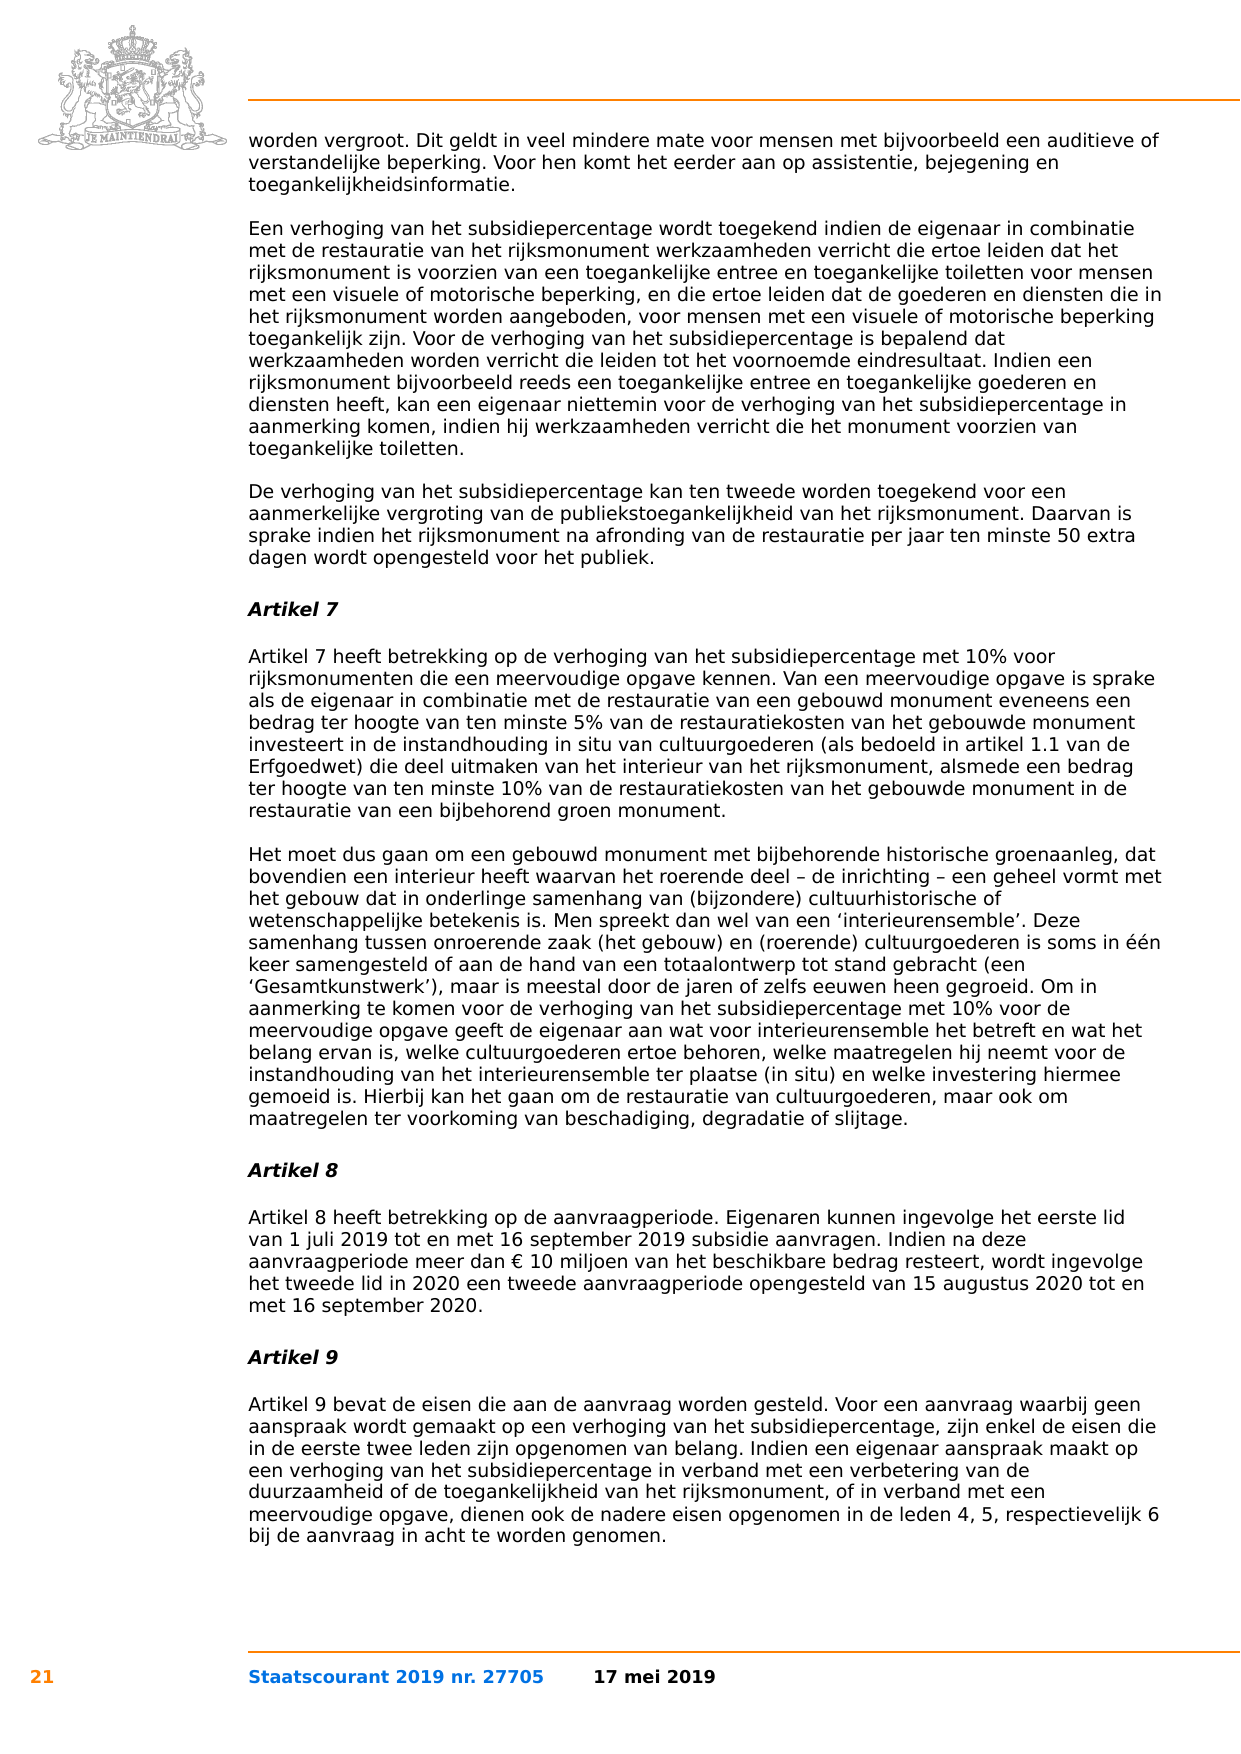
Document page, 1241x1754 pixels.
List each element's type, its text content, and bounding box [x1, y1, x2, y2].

text Het moet dus gaan om een gebouwd monument met bijbehorende historische groenaanleg, dat bovendien een interieur heeft waarvan het roerende deel – de inrichting – een geheel vormt met het gebouw dat in onderlinge samenhang van (bijzondere) cultuurhistorische of wetenschappelijke betekenis is. Men spreekt dan wel van een ‘interieurensemble’. Deze samenhang tussen onroerende zaak (het gebouw) en (roerende) cultuurgoederen is soms in één keer samengesteld of aan de hand van een totaalontwerp tot stand gebracht (een ‘Gesamtkunstwerk’), maar is meestal door de jaren of zelfs eeuwen heen gegroeid. Om in aanmerking te komen voor de verhoging van het subsidiepercentage met 10% voor de meervoudige opgave geeft de eigenaar aan wat voor interieurensemble het betreft en wat het belang ervan is, welke cultuurgoederen ertoe behoren, welke maatregelen hij neemt voor de instandhouding van het interieurensemble ter plaatse (in situ) en welke investering hiermee gemoeid is. Hierbij kan het gaan om de restauratie van cultuurgoederen, maar ook om maatregelen ter voorkoming van beschadiging, degradatie of slijtage. [248, 844, 1163, 1130]
picture [38, 25, 227, 150]
text Artikel 7 heeft betrekking op de verhoging van het subsidiepercentage met 10% voor rijksmonumenten die een meervoudige opgave kennen. Van een meervoudige opgave is sprake als de eigenaar in combinatie met de restauratie van een gebouwd monument eveneens een bedrag ter hoogte van ten minste 5% van de restauratiekosten van het gebouwde monument investeert in de instandhouding in situ van cultuurgoederen (als bedoeld in artikel 1.1 van de Erfgoedwet) die deel uitmaken van het interieur van het rijksmonument, alsmede een bedrag ter hoogte van ten minste 10% van de restauratiekosten van het gebouwde monument in de restauratie van een bijbehorend groen monument. [248, 646, 1163, 822]
text Artikel 8 heeft betrekking op de aanvraagperiode. Eigenaren kunnen ingevolge het eerste lid van 1 juli 2019 tot en met 16 september 2019 subsidie aanvragen. Indien na deze aanvraagperiode meer dan € 10 miljoen van het beschikbare bedrag resteert, wordt ingevolge het tweede lid in 2020 een tweede aanvraagperiode opengesteld van 15 augustus 2020 tot en met 16 september 2020. [248, 1207, 1163, 1317]
text Artikel 9 bevat de eisen die aan de aanvraag worden gesteld. Voor een aanvraag waarbij geen aanspraak wordt gemaakt op een verhoging van het subsidiepercentage, zijn enkel de eisen die in de eerste twee leden zijn opgenomen van belang. Indien een eigenaar aanspraak maakt op een verhoging van het subsidiepercentage in verband met een verbetering van de duurzaamheid of de toegankelijkheid van het rijksmonument, of in verband met een meervoudige opgave, dienen ook de nadere eisen opgenomen in de leden 4, 5, respectievelijk 6 bij de aanvraag in acht te worden genomen. [248, 1393, 1163, 1547]
text De verhoging van het subsidiepercentage kan ten tweede worden toegekend voor een aanmerkelijke vergroting van de publiekstoegankelijkheid van het rijksmonument. Daarvan is sprake indien het rijksmonument na afronding van de restauratie per jaar ten minste 50 extra dagen wordt opengesteld voor het publiek. [248, 481, 1163, 569]
subtitle Artikel 9 [248, 1347, 1163, 1368]
subtitle Artikel 7 [248, 599, 1163, 621]
text worden vergroot. Dit geldt in veel mindere mate voor mensen met bijvoorbeeld een auditieve of verstandelijke beperking. Voor hen komt het eerder aan op assistentie, bejegening en toegankelijkheidsinformatie. [248, 130, 1163, 196]
text Een verhoging van het subsidiepercentage wordt toegekend indien de eigenaar in combinatie met de restauratie van het rijksmonument werkzaamheden verricht die ertoe leiden dat het rijksmonument is voorzien van een toegankelijke entree en toegankelijke toiletten voor mensen met een visuele of motorische beperking, en die ertoe leiden dat de goederen en diensten die in het rijksmonument worden aangeboden, voor mensen met een visuele of motorische beperking toegankelijk zijn. Voor de verhoging van het subsidiepercentage is bepalend dat werkzaamheden worden verricht die leiden tot het voornoemde eindresultaat. Indien een rijksmonument bijvoorbeeld reeds een toegankelijke entree en toegankelijke goederen en diensten heeft, kan een eigenaar niettemin voor de verhoging van het subsidiepercentage in aanmerking komen, indien hij werkzaamheden verricht die het monument voorzien van toegankelijke toiletten. [248, 218, 1163, 459]
subtitle Artikel 8 [248, 1160, 1163, 1182]
